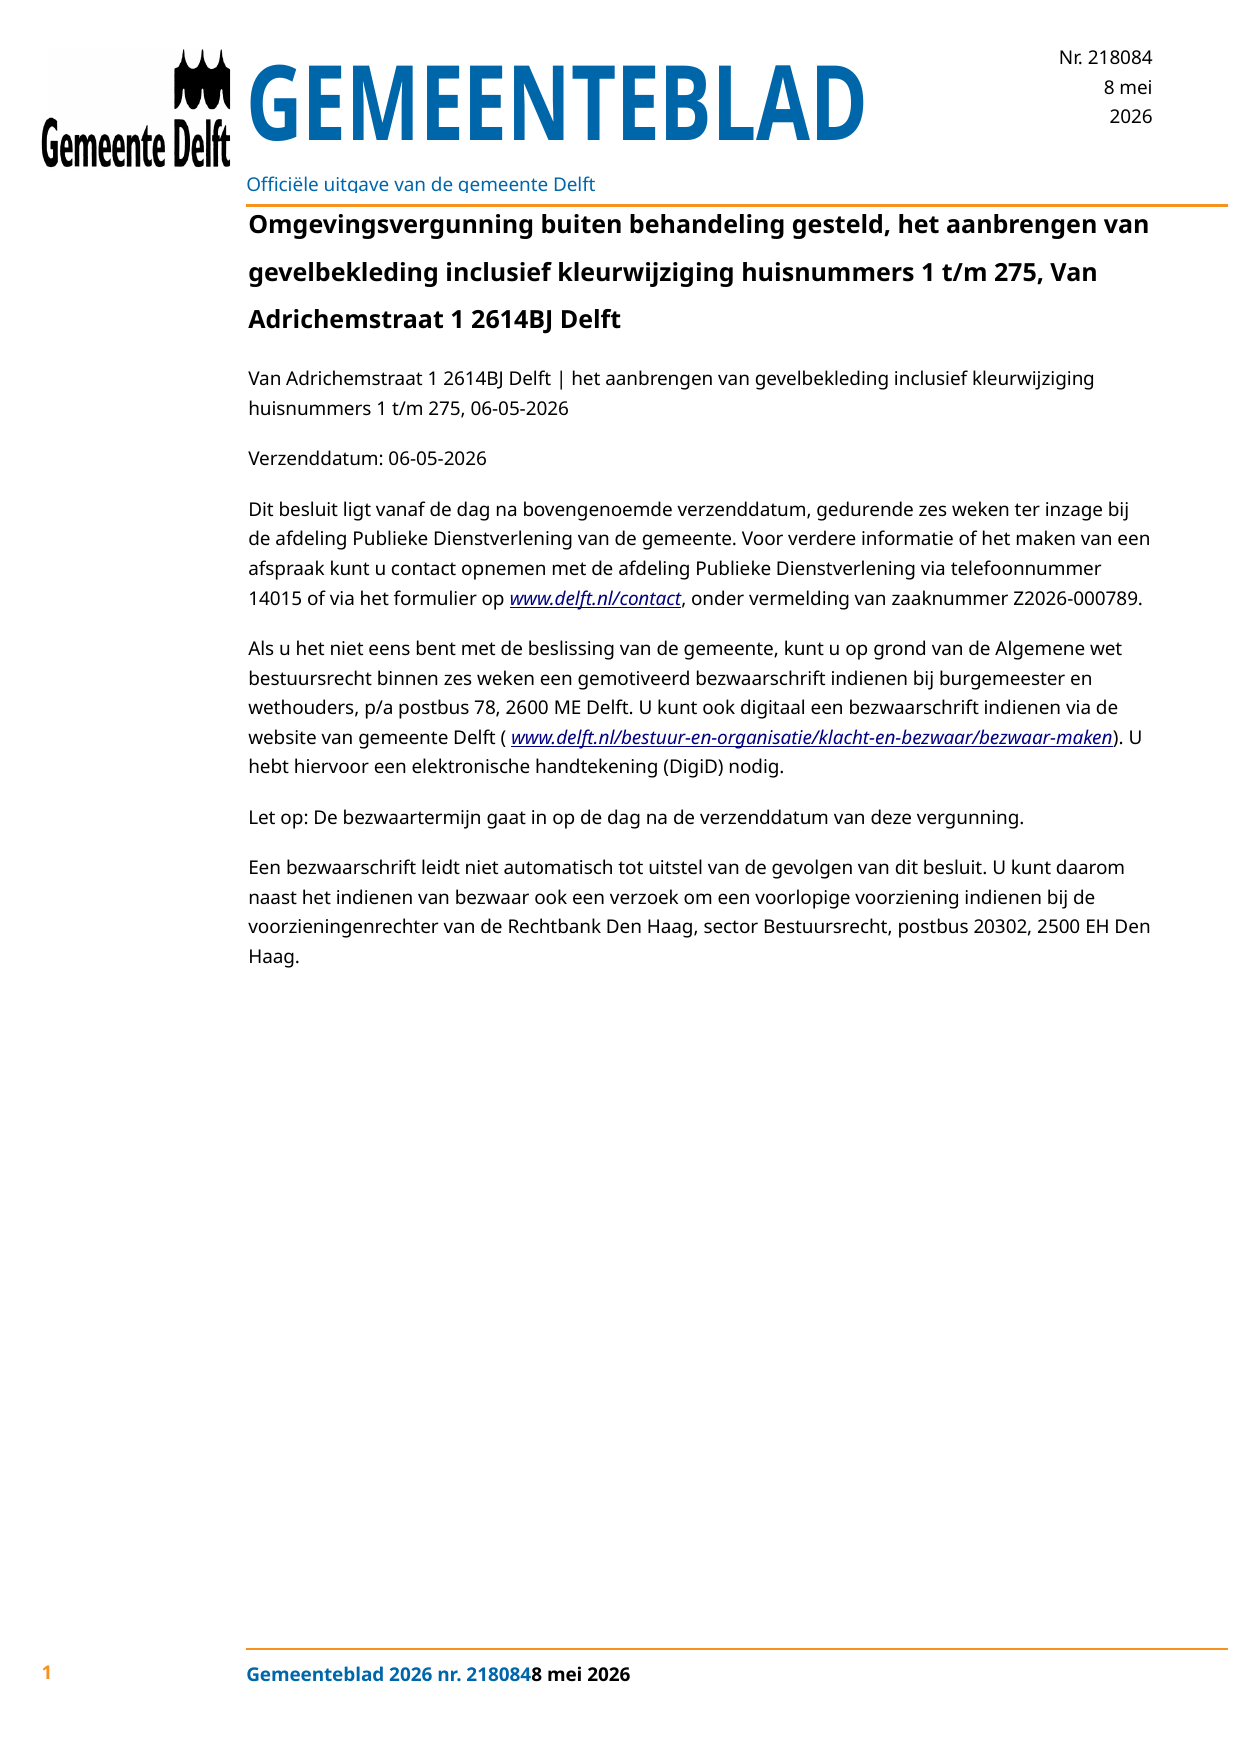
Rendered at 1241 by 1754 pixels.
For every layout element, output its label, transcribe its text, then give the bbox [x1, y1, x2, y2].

text Omgevingsvergunning buiten behandeling gesteld, het aanbrengen van gevelbekleding inclusief kleurwijziging huisnummers 1 t/m 275, Van Adrichemstraat 1 2614BJ Delft [248, 207, 1152, 336]
text Van Adrichemstraat 1 2614BJ Delft | het aanbrengen van gevelbekleding inclusief kleurwijziging huisnummers 1 t/m 275, 06-05-2026 [248, 366, 1152, 421]
text Dit besluit ligt vanaf de dag na bovengenoemde verzenddatum, gedurende zes weken ter inzage bij de afdeling Publieke Dienstverlening van de gemeente. Voor verdere informatie of het maken van een afspraak kunt u contact opnemen met de afdeling Publieke Dienstverlening via telefoonnummer 14015 of via het formulier op www.delft.nl/contact, onder vermelding van zaaknummer Z2026-000789. [248, 496, 1152, 610]
picture [41, 47, 231, 172]
text Als u het niet eens bent met de beslissing van de gemeente, kunt u op grond van de Algemene wet bestuursrecht binnen zes weken een gemotiveerd bezwaarschrift indienen bij burgemeester en wethouders, p/a postbus 78, 2600 ME Delft. U kunt ook digitaal een bezwaarschrift indienen via de website van gemeente Delft ( www.delft.nl/bestuur-en-organisatie/klacht-en-bezwaar/bezwaar-maken). U hebt hiervoor een elektronische handtekening (DigiD) nodig. [248, 635, 1152, 779]
text Let op: De bezwaartermijn gaat in op de dag na de verzenddatum van deze vergunning. [248, 804, 1152, 829]
text Verzenddatum: 06-05-2026 [248, 446, 1152, 471]
text Een bezwaarschrift leidt niet automatisch tot uitstel van de gevolgen van dit besluit. U kunt daarom naast het indienen van bezwaar ook een verzoek om een voorlopige voorziening indienen bij de voorzieningenrechter van de Rechtbank Den Haag, sector Bestuursrecht, postbus 20302, 2500 EH Den Haag. [248, 854, 1152, 969]
